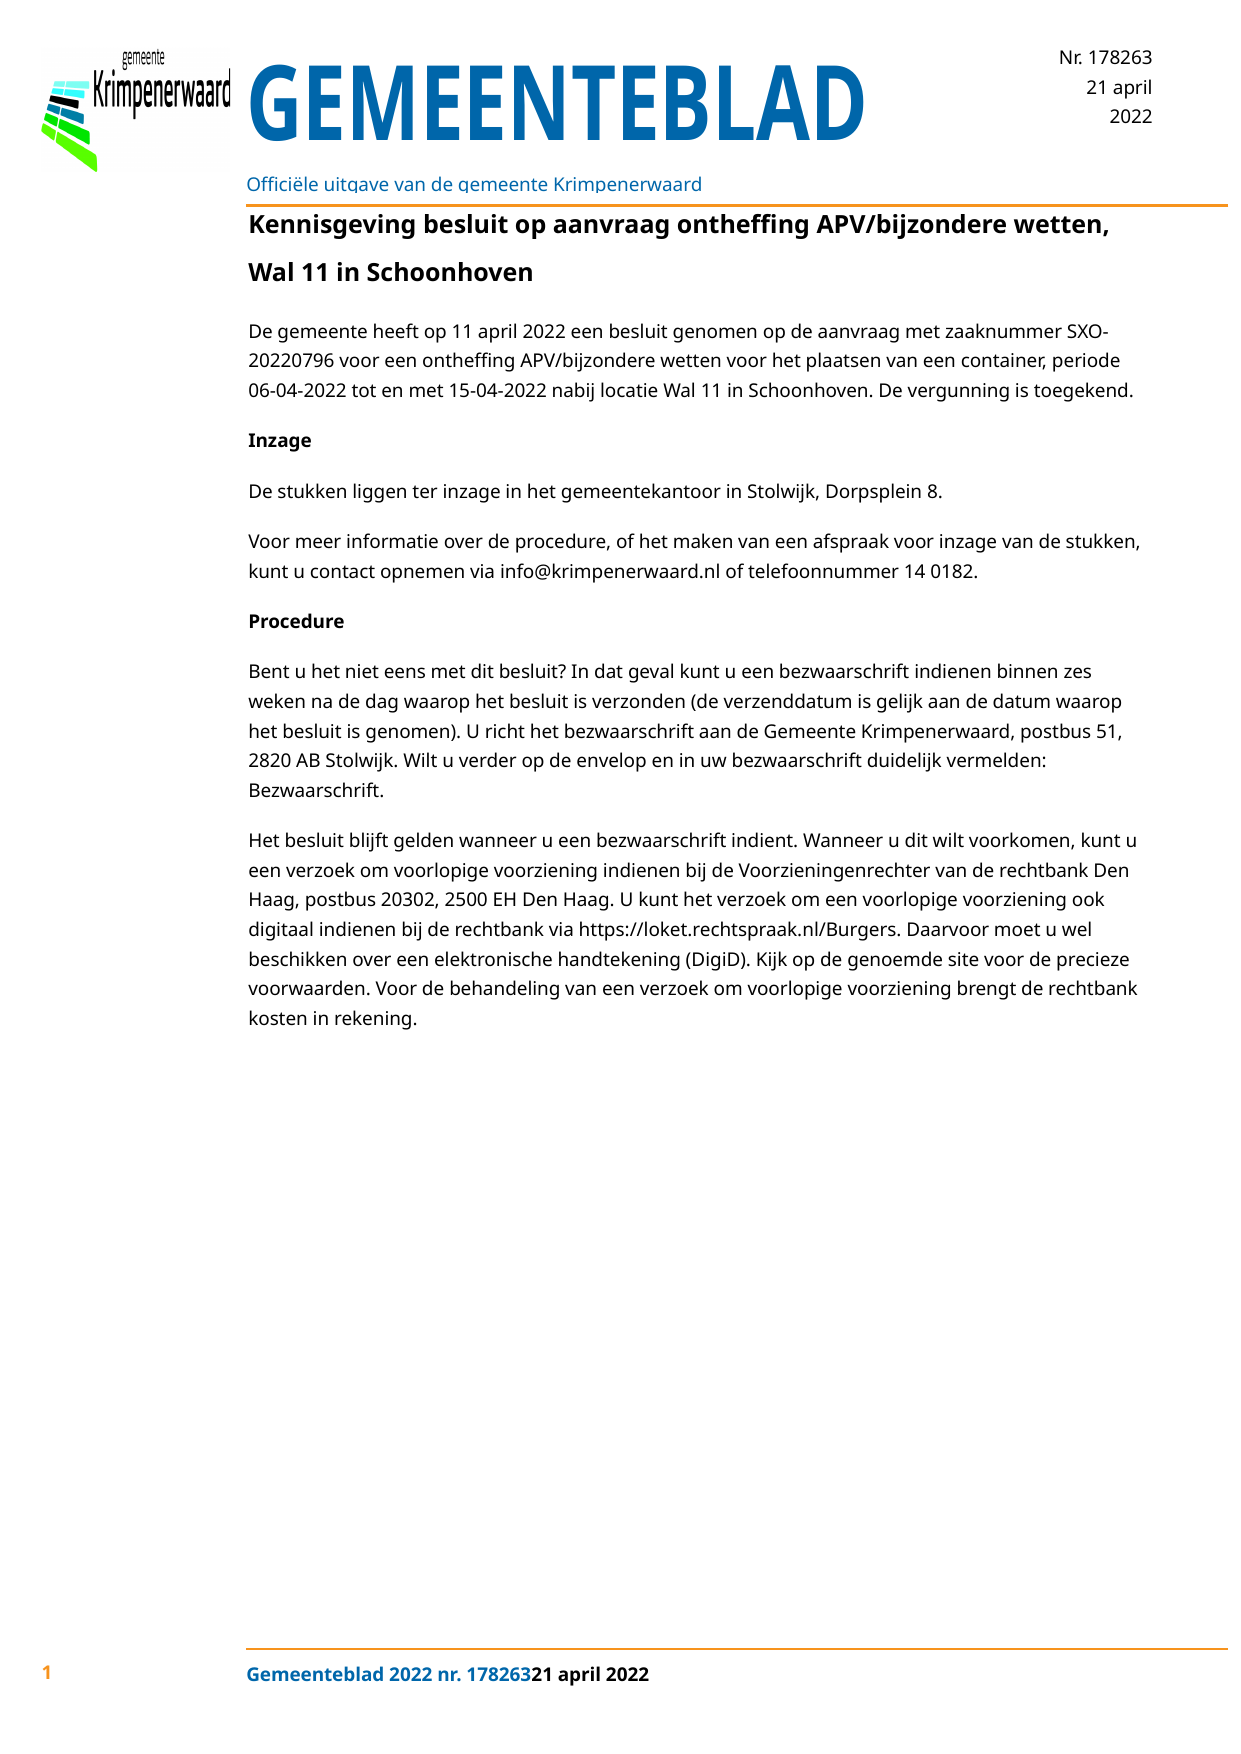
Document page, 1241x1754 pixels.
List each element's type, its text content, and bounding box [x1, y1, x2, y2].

text Kennisgeving besluit op aanvraag ontheffing APV/bijzondere wetten, Wal 11 in Schoonhoven [248, 207, 1152, 288]
text Inzage [248, 427, 1152, 453]
text Bent u het niet eens met dit besluit? In dat geval kunt u een bezwaarschrift indienen binnen zes weken na de dag waarop het besluit is verzonden (de verzenddatum is gelijk aan de datum waarop het besluit is genomen). U richt het bezwaarschrift aan de Gemeente Krimpenerwaard, postbus 51, 2820 AB Stolwijk. Wilt u verder op de envelop en in uw bezwaarschrift duidelijk vermelden: Bezwaarschrift. [248, 659, 1152, 803]
text De gemeente heeft op 11 april 2022 een besluit genomen op de aanvraag met zaaknummer SXO-20220796 voor een ontheffing APV/bijzondere wetten voor het plaatsen van een container, periode 06-04-2022 tot en met 15-04-2022 nabij locatie Wal 11 in Schoonhoven. De vergunning is toegekend. [248, 318, 1152, 403]
picture [41, 47, 231, 172]
text Procedure [248, 608, 1152, 634]
text De stukken liggen ter inzage in het gemeentekantoor in Stolwijk, Dorpsplein 8. [248, 478, 1152, 504]
text Het besluit blijft gelden wanneer u een bezwaarschrift indient. Wanneer u dit wilt voorkomen, kunt u een verzoek om voorlopige voorziening indienen bij de Voorzieningenrechter van de rechtbank Den Haag, postbus 20302, 2500 EH Den Haag. U kunt het verzoek om een voorlopige voorziening ook digitaal indienen bij de rechtbank via https://loket.rechtspraak.nl/Burgers. Daarvoor moet u wel beschikken over een elektronische handtekening (DigiD). Kijk op de genoemde site voor de precieze voorwaarden. Voor de behandeling van een verzoek om voorlopige voorziening brengt de rechtbank kosten in rekening. [248, 827, 1152, 1031]
text Voor meer informatie over de procedure, of het maken van een afspraak voor inzage van de stukken, kunt u contact opnemen via info@krimpenerwaard.nl of telefoonnummer 14 0182. [248, 528, 1152, 584]
